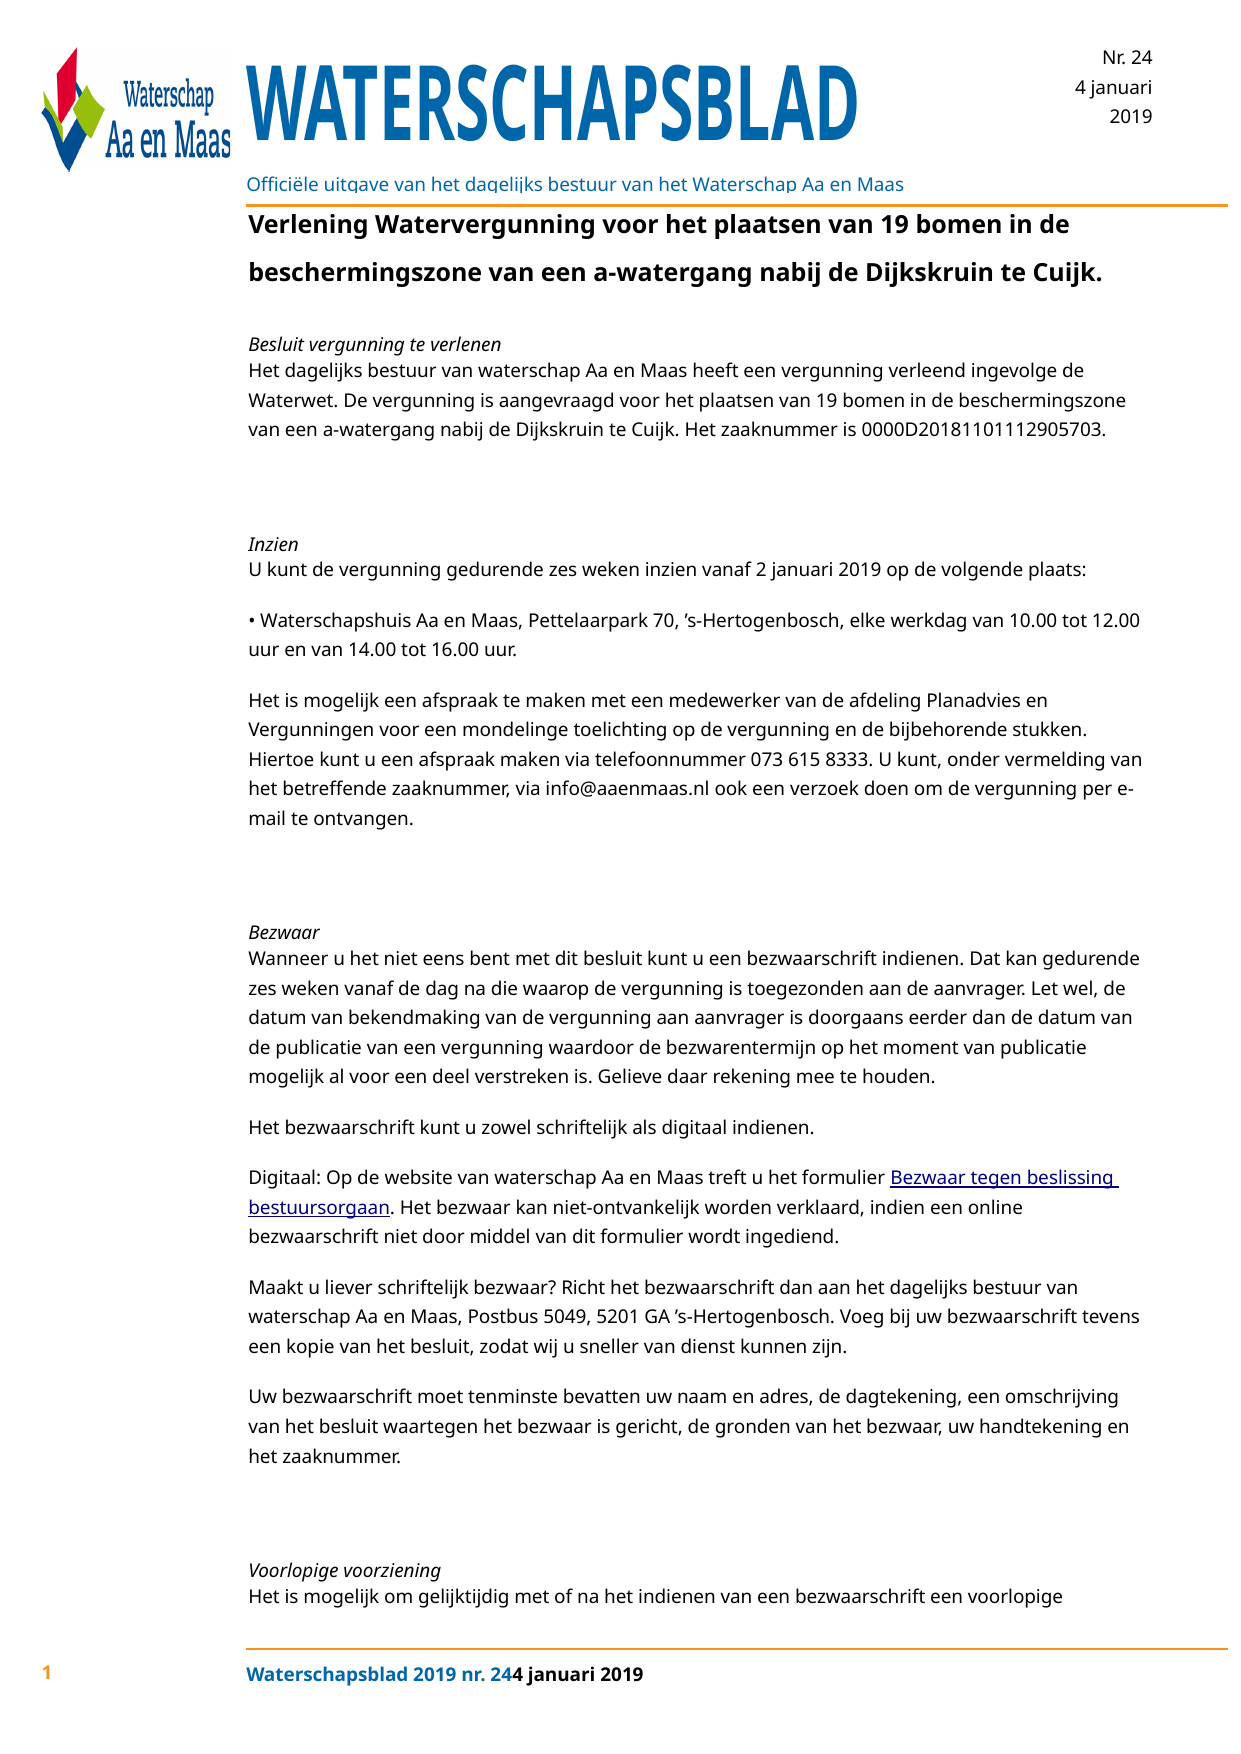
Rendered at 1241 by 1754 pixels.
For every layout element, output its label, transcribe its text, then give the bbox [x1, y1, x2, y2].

text Het bezwaarschrift kunt u zowel schriftelijk als digitaal indienen. [248, 1114, 1152, 1140]
text U kunt de vergunning gedurende zes weken inzien vanaf 2 januari 2019 op de volgende plaats: [248, 556, 1152, 582]
text Wanneer u het niet eens bent met dit besluit kunt u een bezwaarschrift indienen. Dat kan gedurende zes weken vanaf de dag na die waarop de vergunning is toegezonden aan de aanvrager. Let wel, de datum van bekendmaking van de vergunning aan aanvrager is doorgaans eerder dan de datum van de publicatie van een vergunning waardoor de bezwarentermijn op het moment van publicatie mogelijk al voor een deel verstreken is. Gelieve daar rekening mee te houden. [248, 945, 1152, 1089]
text • Waterschapshuis Aa en Maas, Pettelaarpark 70, ’s-Hertogenbosch, elke werkdag van 10.00 tot 12.00 uur en van 14.00 tot 16.00 uur. [248, 607, 1152, 662]
text Het dagelijks bestuur van waterschap Aa en Maas heeft een vergunning verleend ingevolge de Waterwet. De vergunning is aangevraagd voor het plaatsen van 19 bomen in de beschermingszone van een a-watergang nabij de Dijkskruin te Cuijk. Het zaaknummer is 0000D20181101112905703. [248, 357, 1152, 442]
text Uw bezwaarschrift moet tenminste bevatten uw naam en adres, de dagtekening, een omschrijving van het besluit waartegen het bezwaar is gericht, de gronden van het bezwaar, uw handtekening en het zaaknummer. [248, 1384, 1152, 1468]
text Besluit vergunning te verlenen [248, 331, 1152, 357]
text Het is mogelijk een afspraak te maken met een medewerker van de afdeling Planadvies en Vergunningen voor een mondelinge toelichting op de vergunning en de bijbehorende stukken. Hiertoe kunt u een afspraak maken via telefoonnummer 073 615 8333. U kunt, onder vermelding van het betreffende zaaknummer, via info@aaenmaas.nl ook een verzoek doen om de vergunning per e-mail te ontvangen. [248, 687, 1152, 831]
text Maakt u liever schriftelijk bezwaar? Richt het bezwaarschrift dan aan het dagelijks bestuur van waterschap Aa en Maas, Postbus 5049, 5201 GA ’s-Hertogenbosch. Voeg bij uw bezwaarschrift tevens een kopie van het besluit, zodat wij u sneller van dienst kunnen zijn. [248, 1274, 1152, 1359]
text Digitaal: Op de website van waterschap Aa en Maas treft u het formulier Bezwaar tegen beslissing bestuursorgaan. Het bezwaar kan niet-ontvankelijk worden verklaard, indien een online bezwaarschrift niet door middel van dit formulier wordt ingediend. [248, 1164, 1152, 1249]
picture [41, 47, 231, 172]
text Het is mogelijk om gelijktijdig met of na het indienen van een bezwaarschrift een voorlopige [248, 1583, 1152, 1609]
text Bezwaar [248, 919, 1152, 945]
text Inzien [248, 531, 1152, 556]
text Verlening Watervergunning voor het plaatsen van 19 bomen in de beschermingszone van een a-watergang nabij de Dijkskruin te Cuijk. [248, 207, 1152, 288]
text Voorlopige voorziening [248, 1557, 1152, 1583]
